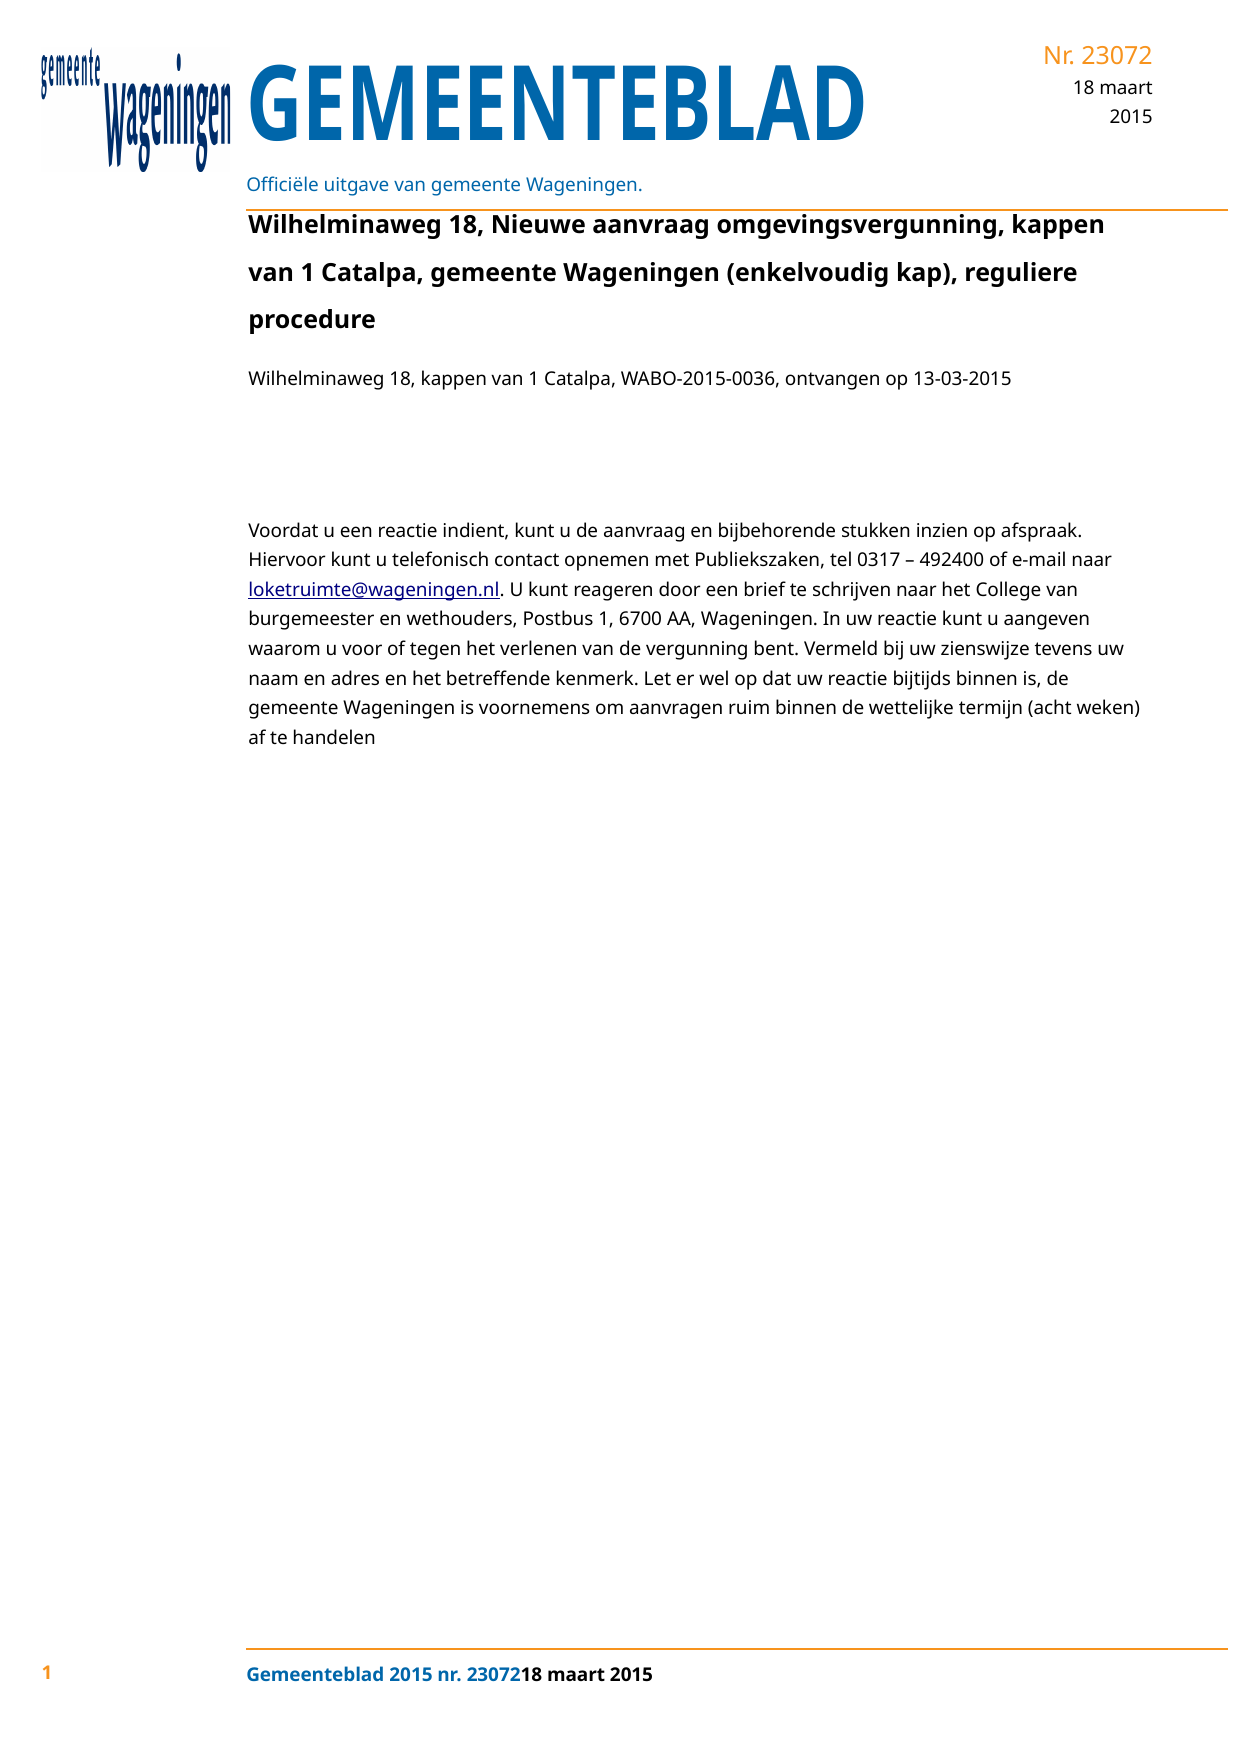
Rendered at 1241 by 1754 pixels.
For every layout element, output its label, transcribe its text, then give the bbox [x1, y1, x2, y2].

text Voordat u een reactie indient, kunt u de aanvraag en bijbehorende stukken inzien op afspraak. Hiervoor kunt u telefonisch contact opnemen met Publiekszaken, tel 0317 – 492400 of e-mail naar loketruimte@wageningen.nl. U kunt reageren door een brief te schrijven naar het College van burgemeester en wethouders, Postbus 1, 6700 AA, Wageningen. In uw reactie kunt u aangeven waarom u voor of tegen het verlenen van de vergunning bent. Vermeld bij uw zienswijze tevens uw naam en adres en het betreffende kenmerk. Let er wel op dat uw reactie bijtijds binnen is, de gemeente Wageningen is voornemens om aanvragen ruim binnen de wettelijke termijn (acht weken) af te handelen [248, 517, 1152, 749]
text Wilhelminaweg 18, kappen van 1 Catalpa, WABO-2015-0036, ontvangen op 13-03-2015 [248, 366, 1152, 391]
picture [41, 47, 231, 172]
text Wilhelminaweg 18, Nieuwe aanvraag omgevingsvergunning, kappen van 1 Catalpa, gemeente Wageningen (enkelvoudig kap), reguliere procedure [248, 211, 1152, 336]
